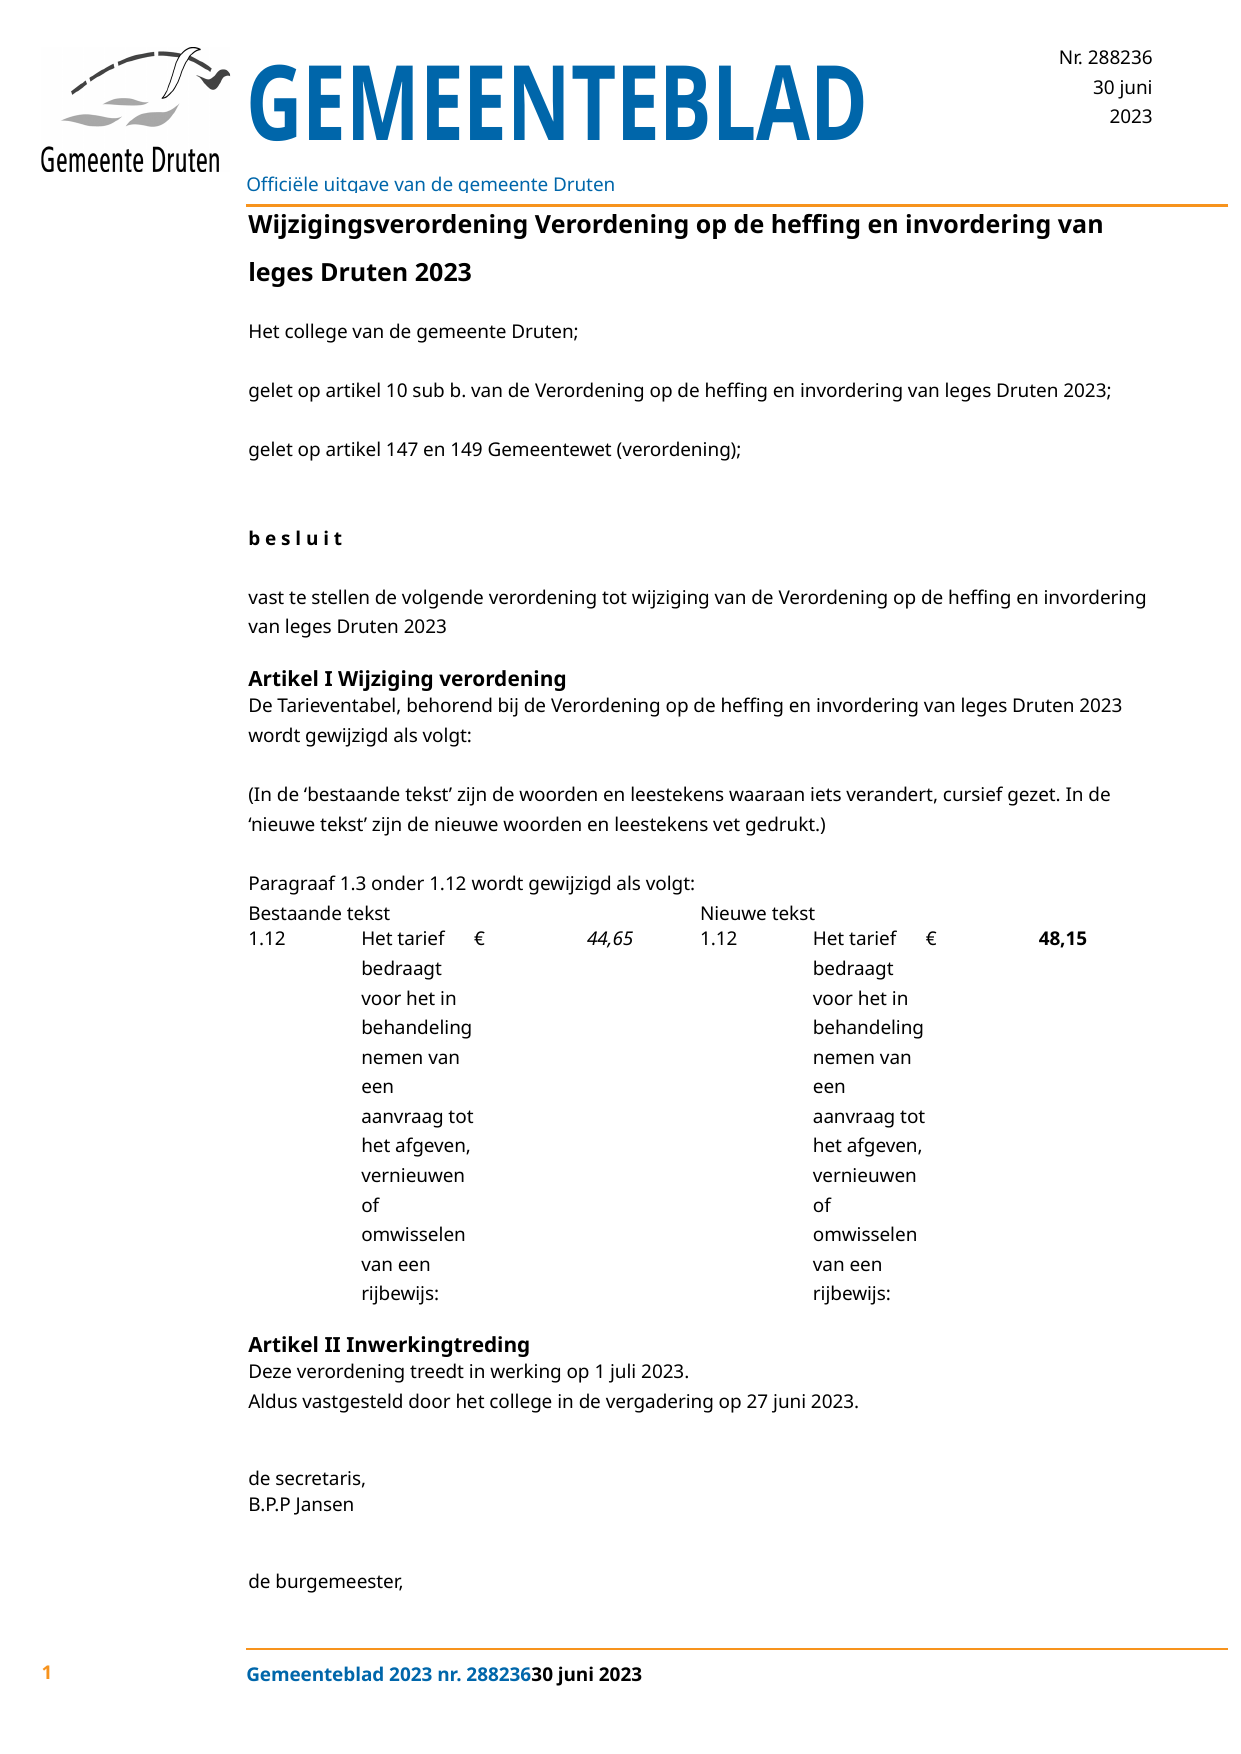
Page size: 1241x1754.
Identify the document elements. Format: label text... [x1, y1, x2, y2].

table_cell 48,15 [1039, 926, 1152, 1306]
text vast te stellen de volgende verordening tot wijziging van de Verordening op de heffing en invordering van leges Druten 2023 [248, 584, 1152, 639]
text gelet op artikel 147 en 149 Gemeentewet (verordening); [248, 436, 1152, 462]
text gelet op artikel 10 sub b. van de Verordening op de heffing en invordering van leges Druten 2023; [248, 377, 1152, 403]
text Deze verordening treedt in werking op 1 juli 2023. [248, 1359, 1152, 1384]
table_cell € [474, 926, 587, 1306]
table_header Bestaande tekst [248, 900, 700, 926]
table_cell Het tarief bedraagt voor het in behandeling nemen van een aanvraag tot het afgeven, vernieuwen of omwisselen van een rijbewijs: [813, 926, 926, 1306]
table_cell 1.12 [248, 926, 361, 1306]
text De Tarieventabel, behorend bij de Verordening op de heffing en invordering van leges Druten 2023 wordt gewijzigd als volgt: [248, 693, 1152, 748]
text B.P.P Jansen [248, 1491, 1152, 1517]
text Paragraaf 1.3 onder 1.12 wordt gewijzigd als volgt: [248, 870, 1152, 896]
table_cell 1.12 [700, 926, 813, 1306]
table_header Nieuwe tekst [700, 900, 1152, 926]
text de secretaris, [248, 1466, 1152, 1491]
table_cell Het tarief bedraagt voor het in behandeling nemen van een aanvraag tot het afgeven, vernieuwen of omwisselen van een rijbewijs: [361, 926, 474, 1306]
picture [41, 47, 231, 172]
text (In de ‘bestaande tekst’ zijn de woorden en leestekens waaraan iets verandert, cursief gezet. In de ‘nieuwe tekst’ zijn de nieuwe woorden en leestekens vet gedrukt.) [248, 781, 1152, 837]
text Wijzigingsverordening Verordening op de heffing en invordering van leges Druten 2023 [248, 207, 1152, 288]
text de burgemeester, [248, 1568, 1152, 1594]
text Artikel I Wijziging verordening [248, 664, 1152, 693]
table_cell 44,65 [587, 926, 700, 1306]
text Het college van de gemeente Druten; [248, 318, 1152, 344]
text b e s l u i t [248, 525, 1152, 551]
text Aldus vastgesteld door het college in de vergadering op 27 juni 2023. [248, 1388, 1152, 1414]
text Artikel II Inwerkingtreding [248, 1330, 1152, 1359]
table_cell € [926, 926, 1038, 1306]
